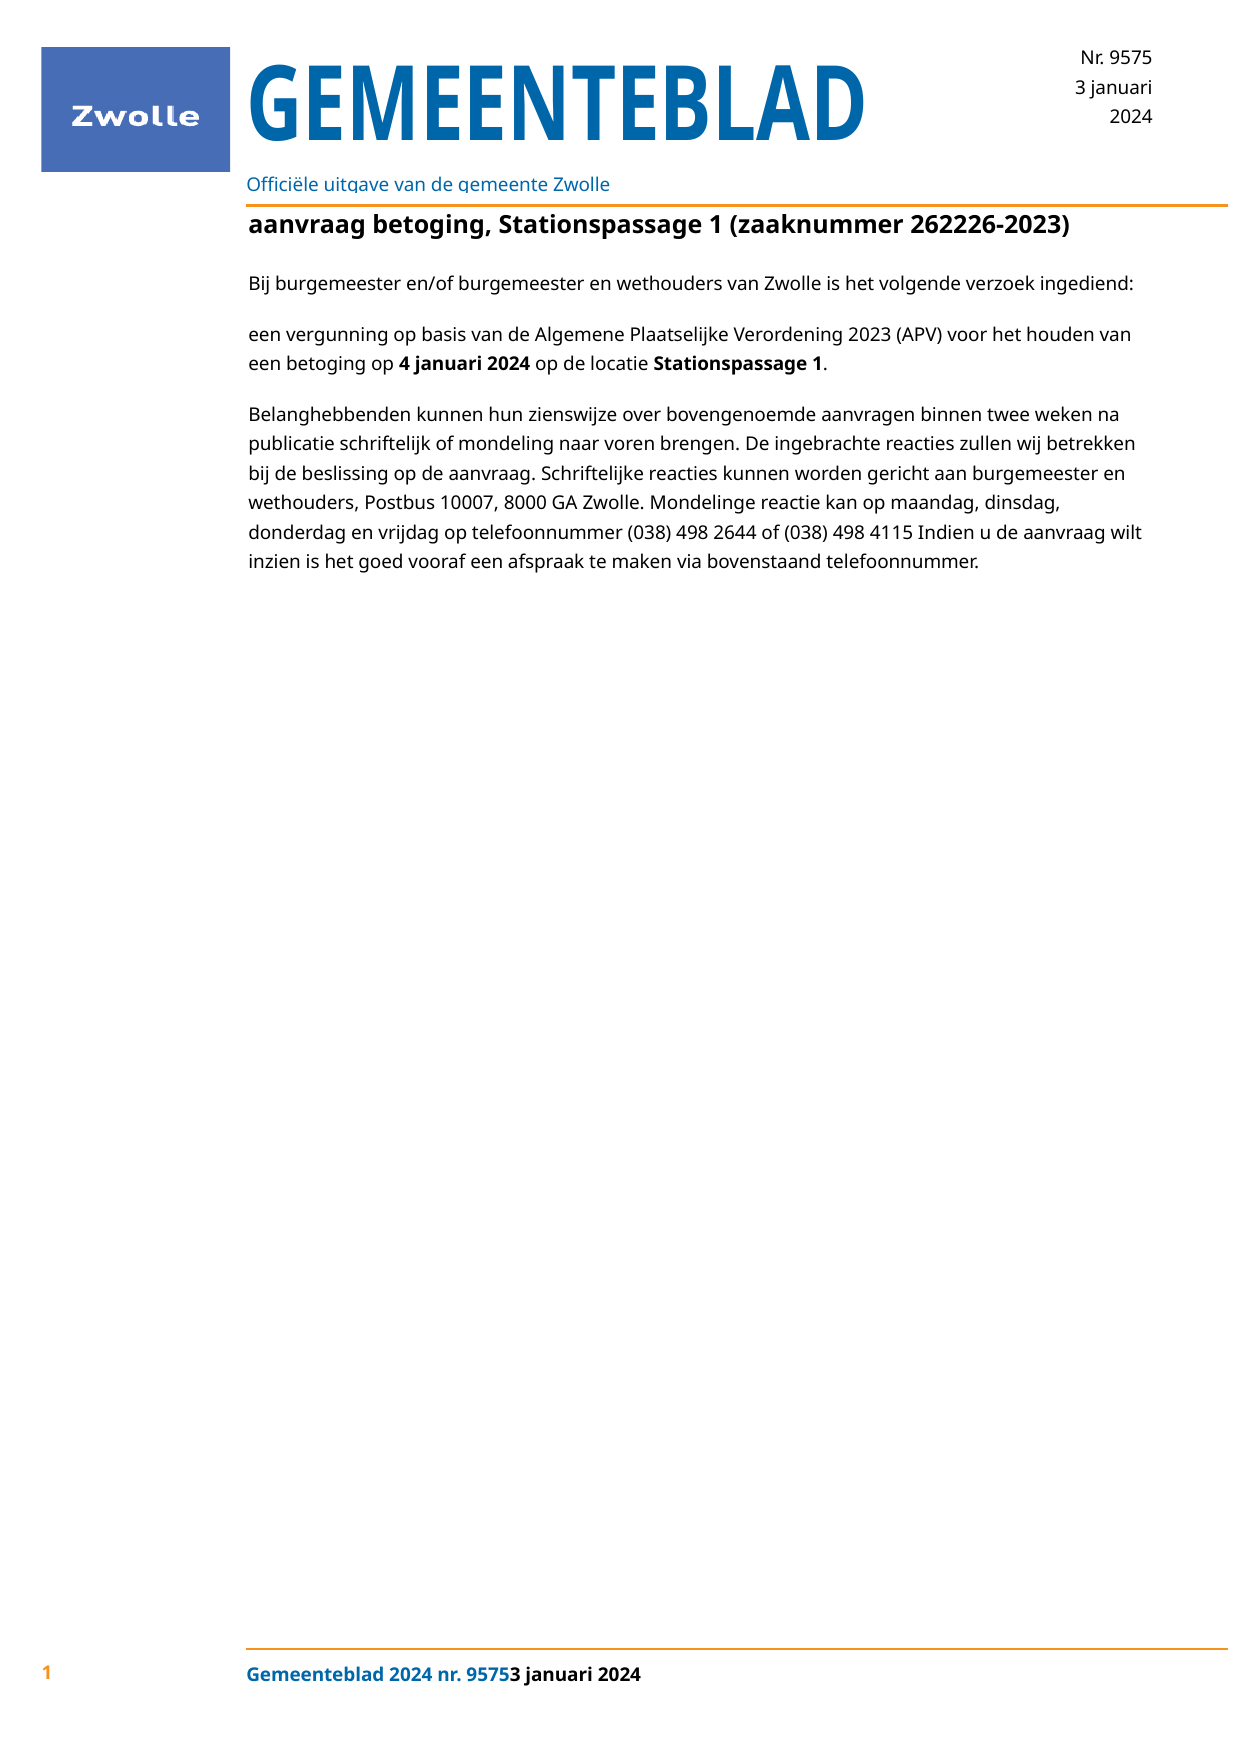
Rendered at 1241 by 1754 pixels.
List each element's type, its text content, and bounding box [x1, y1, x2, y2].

text aanvraag betoging, Stationspassage 1 (zaaknummer 262226-2023) [248, 207, 1152, 241]
picture [41, 47, 231, 172]
text een vergunning op basis van de Algemene Plaatselijke Verordening 2023 (APV) voor het houden van een betoging op 4 januari 2024 op de locatie Stationspassage 1. [248, 321, 1152, 376]
text Bij burgemeester en/of burgemeester en wethouders van Zwolle is het volgende verzoek ingediend: [248, 270, 1152, 296]
text Belanghebbenden kunnen hun zienswijze over bovengenoemde aanvragen binnen twee weken na publicatie schriftelijk of mondeling naar voren brengen. De ingebrachte reacties zullen wij betrekken bij de beslissing op de aanvraag. Schriftelijke reacties kunnen worden gericht aan burgemeester en wethouders, Postbus 10007, 8000 GA Zwolle. Mondelinge reactie kan op maandag, dinsdag, donderdag en vrijdag op telefoonnummer (038) 498 2644 of (038) 498 4115 Indien u de aanvraag wilt inzien is het goed vooraf een afspraak te maken via bovenstaand telefoonnummer. [248, 401, 1152, 574]
